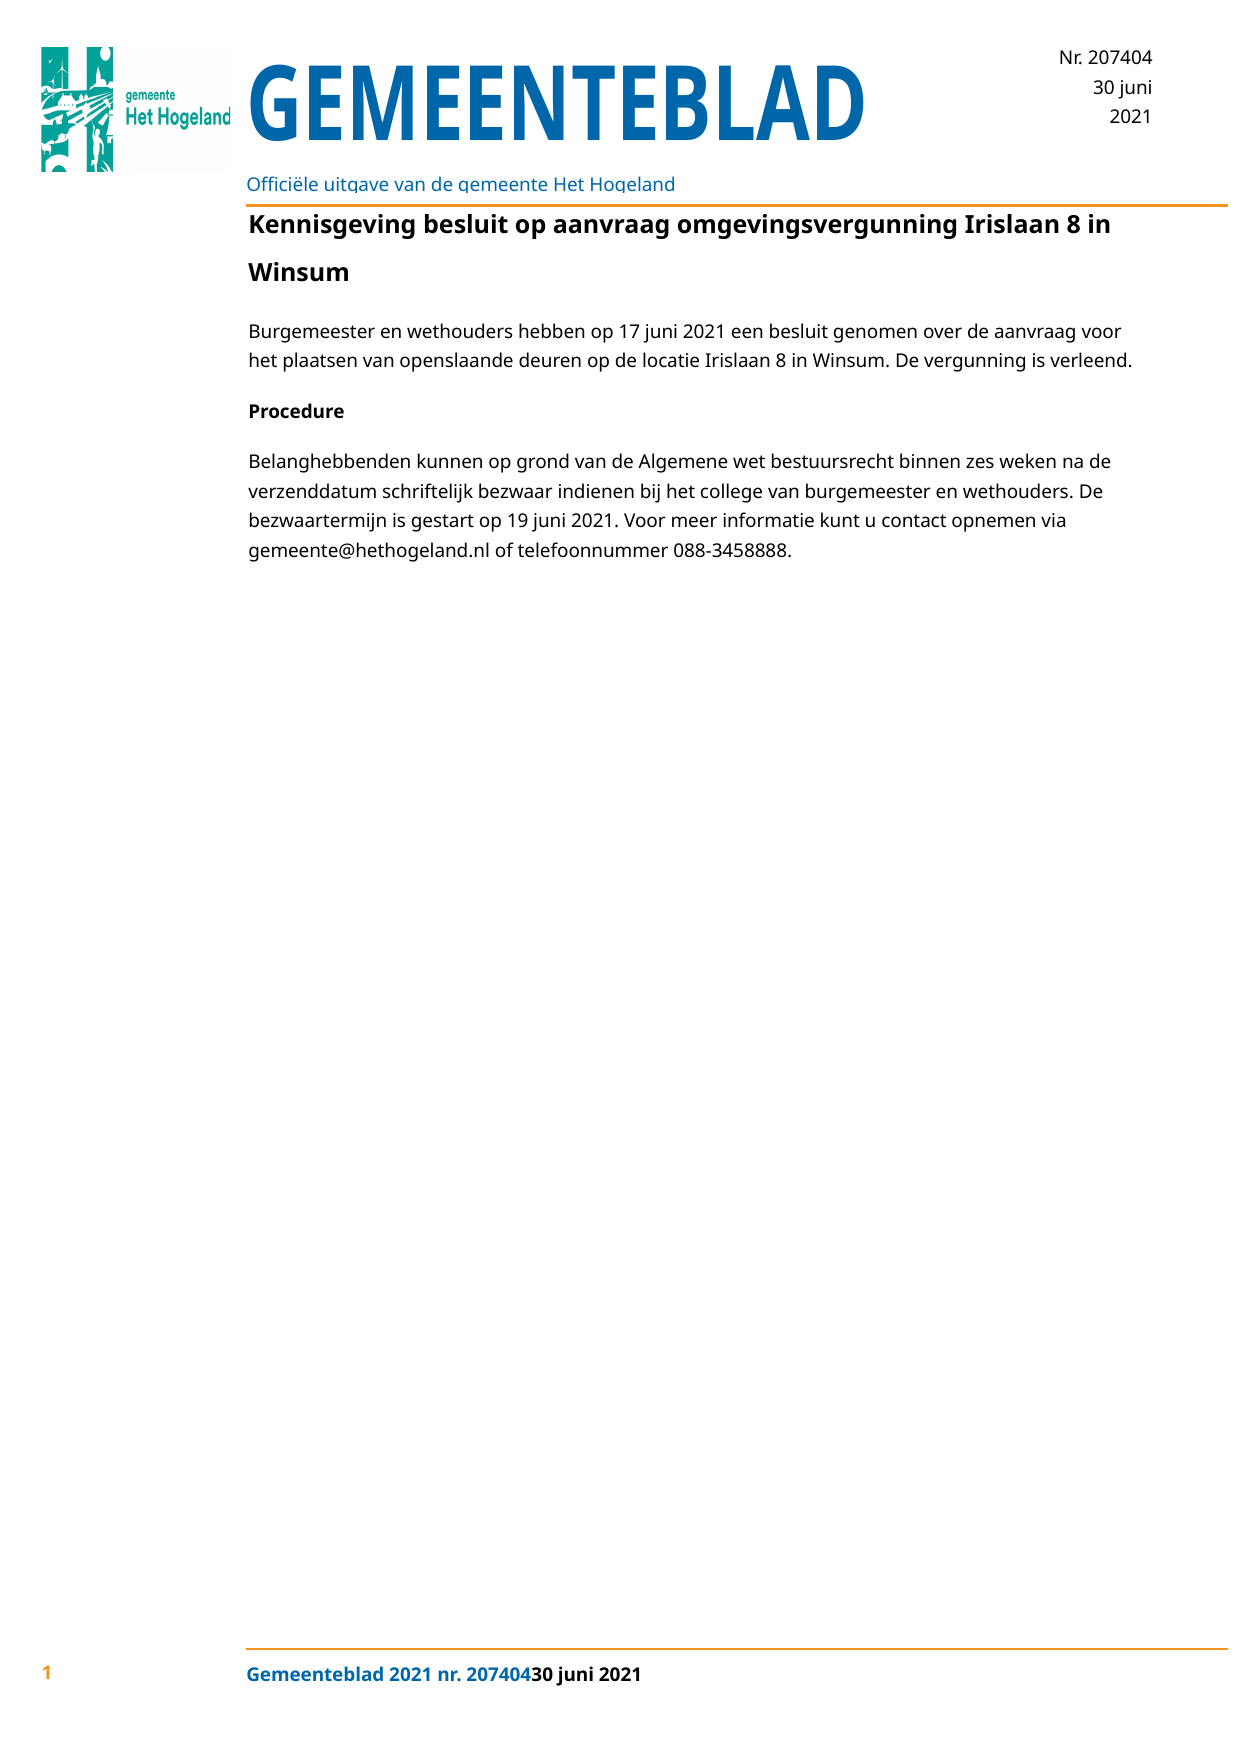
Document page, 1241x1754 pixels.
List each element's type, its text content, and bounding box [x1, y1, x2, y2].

text Kennisgeving besluit op aanvraag omgevingsvergunning Irislaan 8 in Winsum [248, 207, 1152, 288]
text Procedure [248, 398, 1152, 424]
text Belanghebbenden kunnen op grond van de Algemene wet bestuursrecht binnen zes weken na de verzenddatum schriftelijk bezwaar indienen bij het college van burgemeester en wethouders. De bezwaartermijn is gestart op 19 juni 2021. Voor meer informatie kunt u contact opnemen via gemeente@hethogeland.nl of telefoonnummer 088-3458888. [248, 448, 1152, 563]
text Burgemeester en wethouders hebben op 17 juni 2021 een besluit genomen over de aanvraag voor het plaatsen van openslaande deuren op de locatie Irislaan 8 in Winsum. De vergunning is verleend. [248, 318, 1152, 373]
picture [41, 47, 231, 172]
